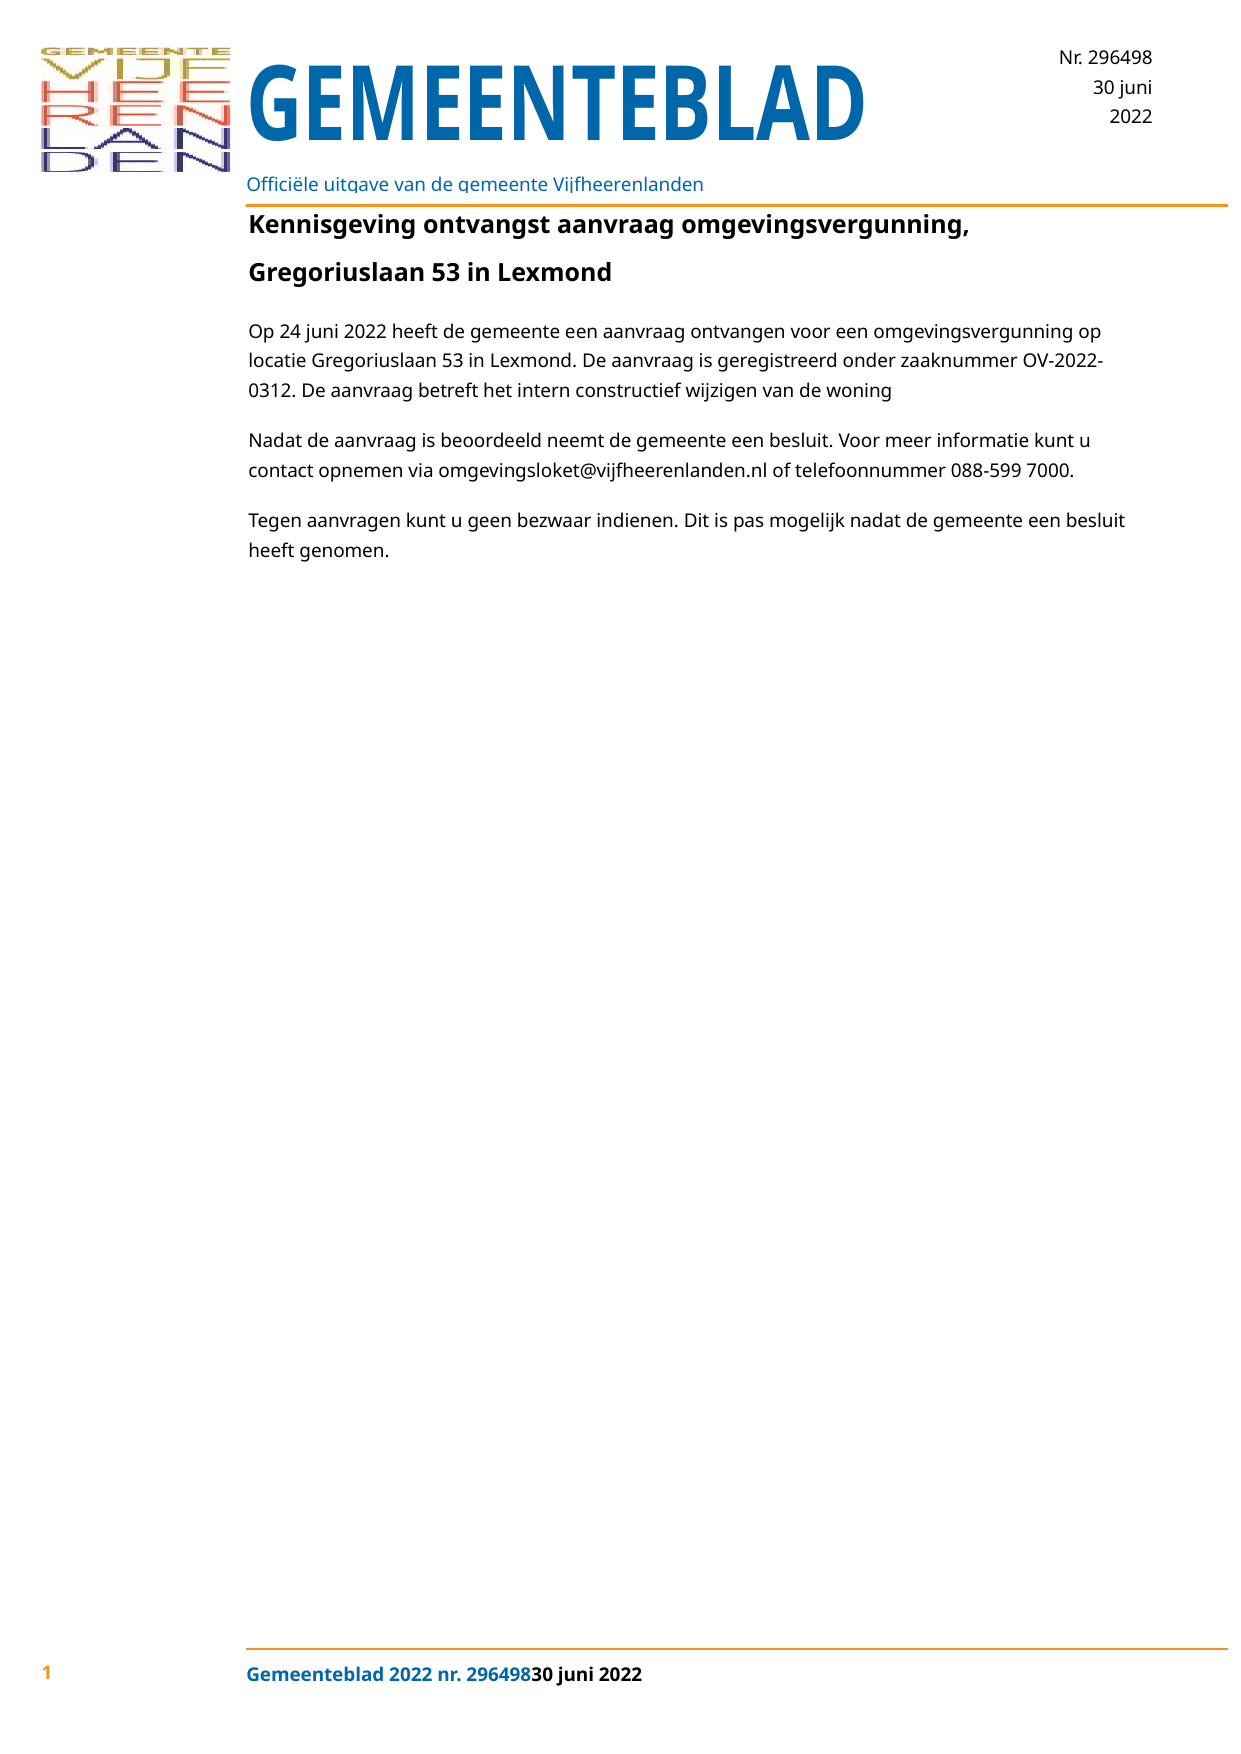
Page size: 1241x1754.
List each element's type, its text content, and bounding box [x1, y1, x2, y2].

picture [41, 47, 231, 172]
text Nadat de aanvraag is beoordeeld neemt de gemeente een besluit. Voor meer informatie kunt u contact opnemen via omgevingsloket@vijfheerenlanden.nl of telefoonnummer 088-599 7000. [248, 427, 1152, 483]
text Op 24 juni 2022 heeft de gemeente een aanvraag ontvangen voor een omgevingsvergunning op locatie Gregoriuslaan 53 in Lexmond. De aanvraag is geregistreerd onder zaaknummer OV-2022-0312. De aanvraag betreft het intern constructief wijzigen van de woning [248, 318, 1152, 403]
text Kennisgeving ontvangst aanvraag omgevingsvergunning, Gregoriuslaan 53 in Lexmond [248, 207, 1152, 288]
text Tegen aanvragen kunt u geen bezwaar indienen. Dit is pas mogelijk nadat de gemeente een besluit heeft genomen. [248, 507, 1152, 563]
